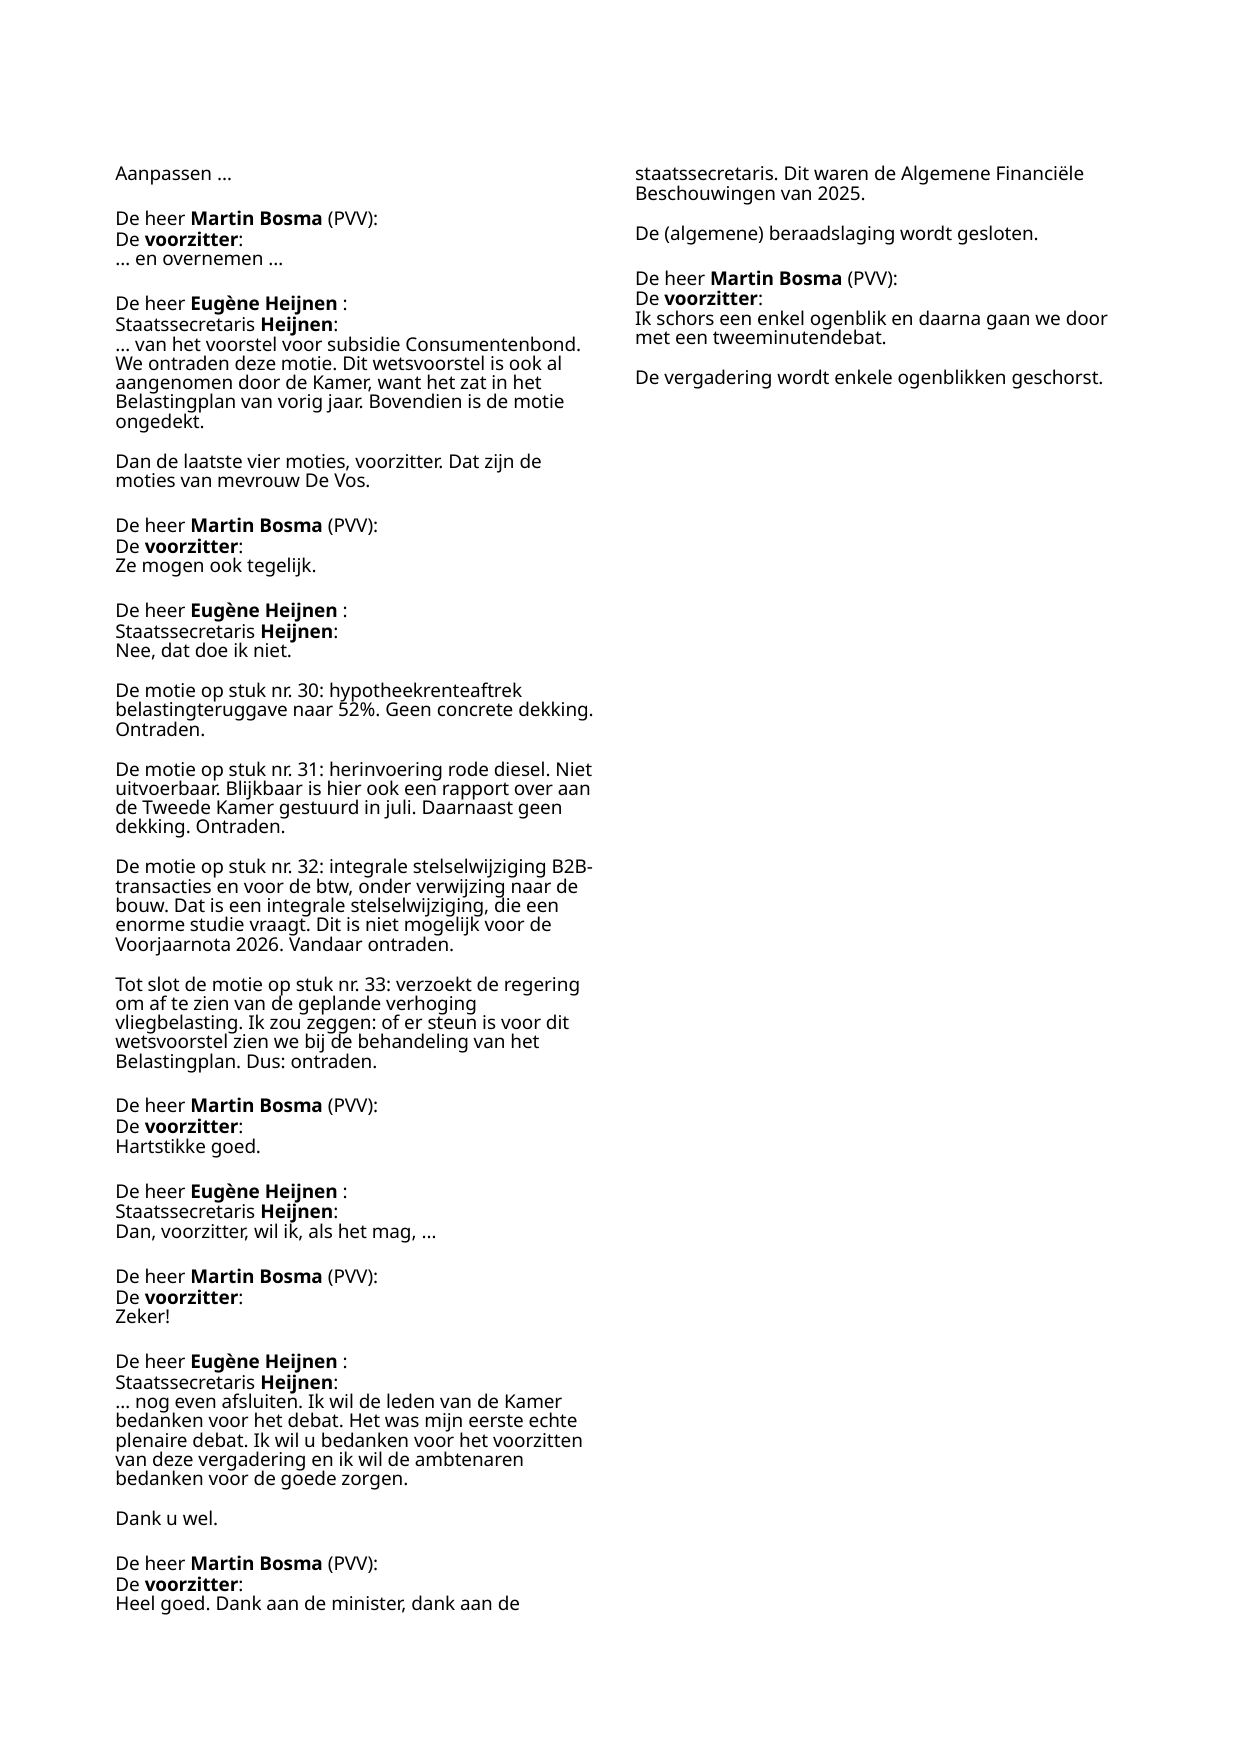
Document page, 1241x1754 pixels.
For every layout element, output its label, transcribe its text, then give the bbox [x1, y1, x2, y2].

text De heer Martin Bosma (PVV): [115, 1093, 605, 1118]
text De voorzitter: [635, 290, 1125, 310]
text Hartstikke goed. [115, 1138, 605, 1157]
text De vergadering wordt enkele ogenblikken geschorst. [635, 369, 1125, 388]
text De (algemene) beraadslaging wordt gesloten. [635, 224, 1125, 244]
text De motie op stuk nr. 32: integrale stelselwijziging B2B-transacties en voor de btw, onder verwijzing naar de bouw. Dat is een integrale stelselwijziging, die een enorme studie vraagt. Dit is niet mogelijk voor de Voorjaarnota 2026. Vandaar ontraden. [115, 858, 605, 955]
text Aanpassen … [115, 165, 605, 184]
text De heer Eugène Heijnen : [115, 1348, 605, 1374]
text De heer Martin Bosma (PVV): [115, 205, 605, 231]
text De voorzitter: [115, 231, 605, 250]
text … van het voorstel voor subsidie Consumentenbond. We ontraden deze motie. Dit wetsvoorstel is ook al aangenomen door de Kamer, want het zat in het Belastingplan van vorig jaar. Bovendien is de motie ongedekt. [115, 336, 605, 432]
text Dank u wel. [115, 1510, 605, 1529]
text De voorzitter: [115, 538, 605, 557]
text Dan, voorzitter, wil ik, als het mag, … [115, 1223, 605, 1242]
text De motie op stuk nr. 31: herinvoering rode diesel. Niet uitvoerbaar. Blijkbaar is hier ook een rapport over aan de Tweede Kamer gestuurd in juli. Daarnaast geen dekking. Ontraden. [115, 761, 605, 838]
text Nee, dat doe ik niet. [115, 642, 605, 661]
text Staatssecretaris Heijnen: [115, 316, 605, 336]
text De heer Martin Bosma (PVV): [115, 512, 605, 538]
text De voorzitter: [115, 1118, 605, 1138]
text … en overnemen … [115, 250, 605, 270]
text Staatssecretaris Heijnen: [115, 623, 605, 642]
text … nog even afsluiten. Ik wil de leden van de Kamer bedanken voor het debat. Het was mijn eerste echte plenaire debat. Ik wil u bedanken voor het voorzitten van deze vergadering en ik wil de ambtenaren bedanken voor de goede zorgen. [115, 1393, 605, 1489]
text Tot slot de motie op stuk nr. 33: verzoekt de regering om af te zien van de geplande verhoging vliegbelasting. Ik zou zeggen: of er steun is voor dit wetsvoorstel zien we bij de behandeling van het Belastingplan. Dus: ontraden. [115, 976, 605, 1072]
text De heer Martin Bosma (PVV): [115, 1550, 605, 1576]
text Ik schors een enkel ogenblik en daarna gaan we door met een tweeminutendebat. [635, 310, 1125, 348]
text De heer Eugène Heijnen : [115, 291, 605, 316]
text staatssecretaris. Dit waren de Algemene Financiële Beschouwingen van 2025. [635, 165, 1125, 204]
text Zeker! [115, 1308, 605, 1327]
text De voorzitter: [115, 1289, 605, 1308]
text De heer Eugène Heijnen : [115, 1178, 605, 1203]
text De heer Martin Bosma (PVV): [115, 1263, 605, 1289]
text Staatssecretaris Heijnen: [115, 1203, 605, 1223]
text De motie op stuk nr. 30: hypotheekrenteaftrek belastingteruggave naar 52%. Geen concrete dekking. Ontraden. [115, 682, 605, 740]
text Heel goed. Dank aan de minister, dank aan de [115, 1595, 605, 1614]
text Dan de laatste vier moties, voorzitter. Dat zijn de moties van mevrouw De Vos. [115, 453, 605, 491]
text Ze mogen ook tegelijk. [115, 557, 605, 576]
text De voorzitter: [115, 1576, 605, 1595]
text De heer Martin Bosma (PVV): [635, 265, 1125, 290]
text De heer Eugène Heijnen : [115, 597, 605, 623]
text Staatssecretaris Heijnen: [115, 1374, 605, 1393]
